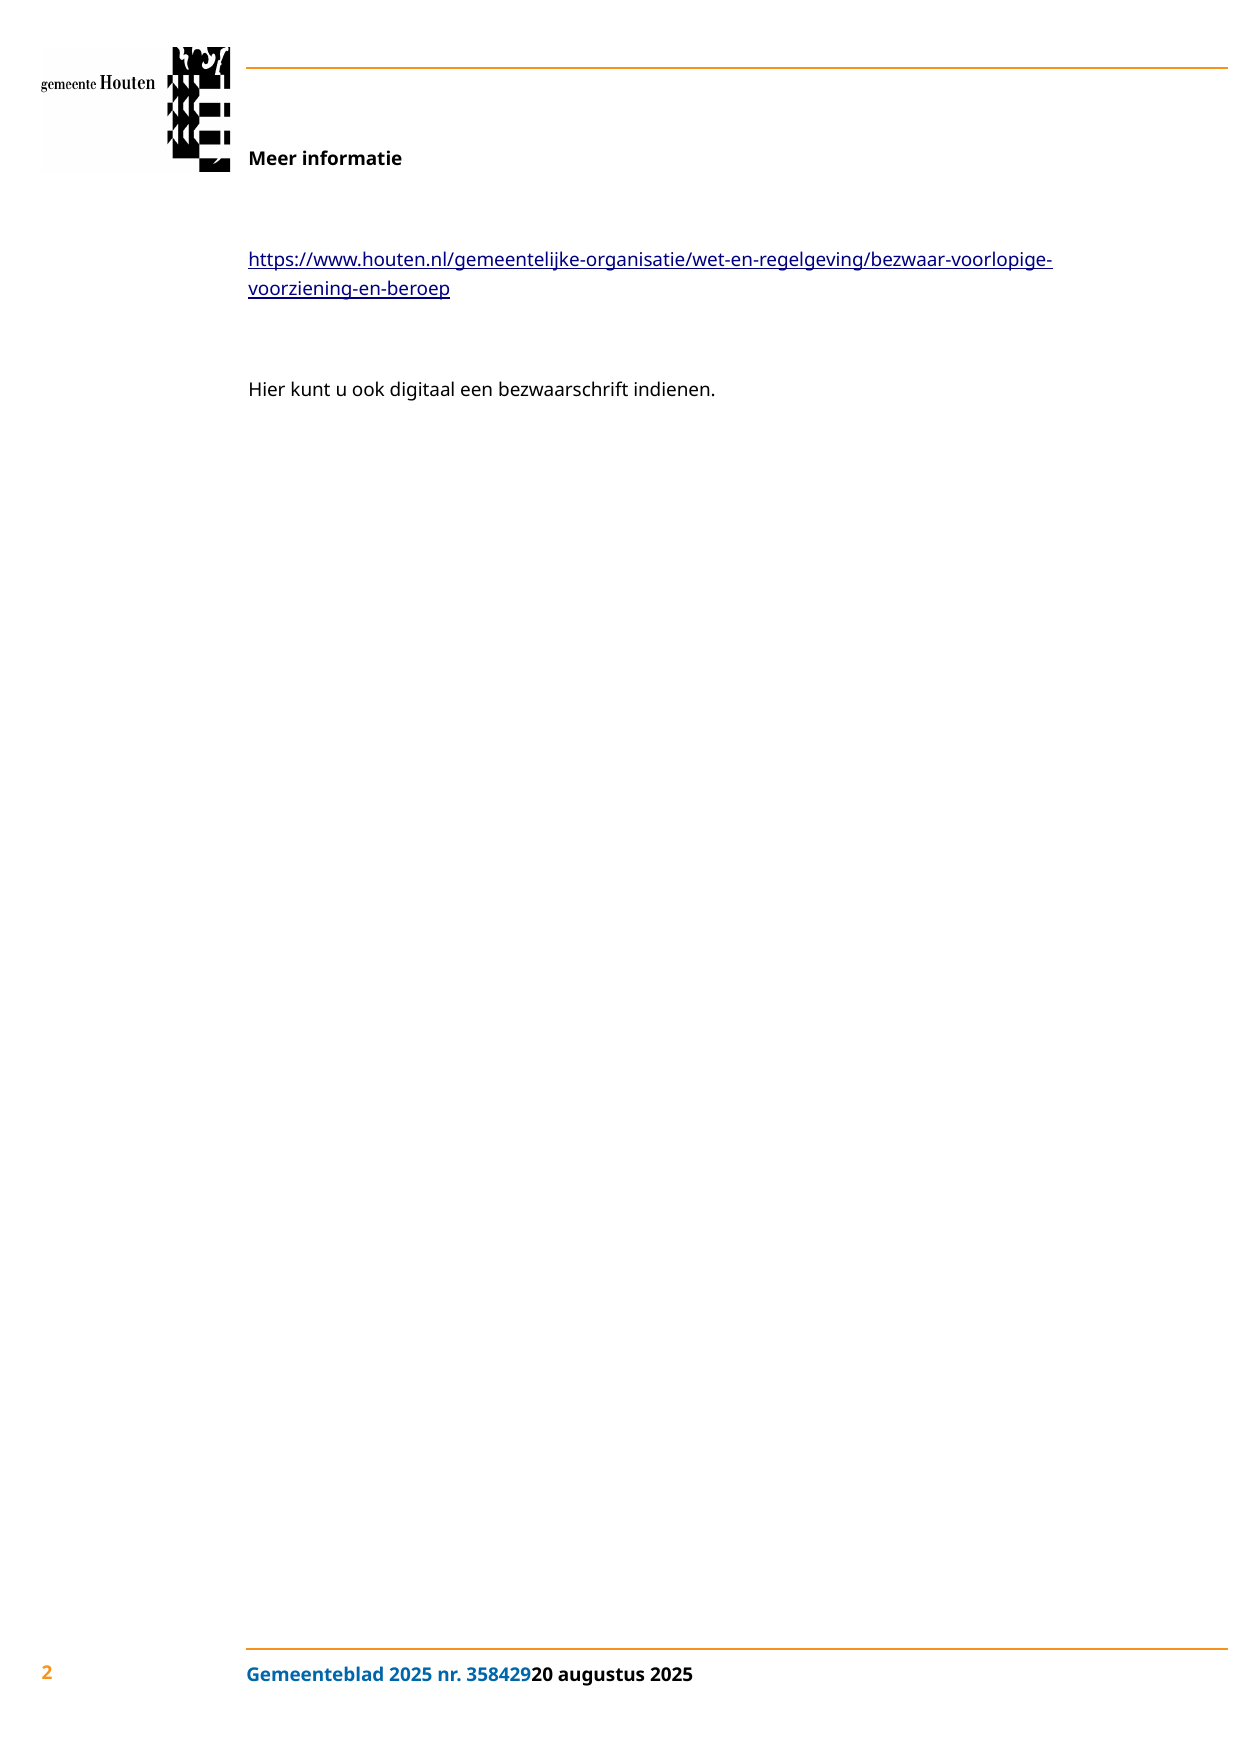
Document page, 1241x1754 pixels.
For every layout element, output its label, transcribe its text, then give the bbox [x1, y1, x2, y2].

text Hier kunt u ook digitaal een bezwaarschrift indienen. [248, 376, 1152, 402]
picture [41, 47, 231, 172]
text https://www.houten.nl/gemeentelijke-organisatie/wet-en-regelgeving/bezwaar-voorlopige-voorziening-en-beroep [248, 246, 1152, 301]
text Meer informatie [248, 145, 1152, 171]
